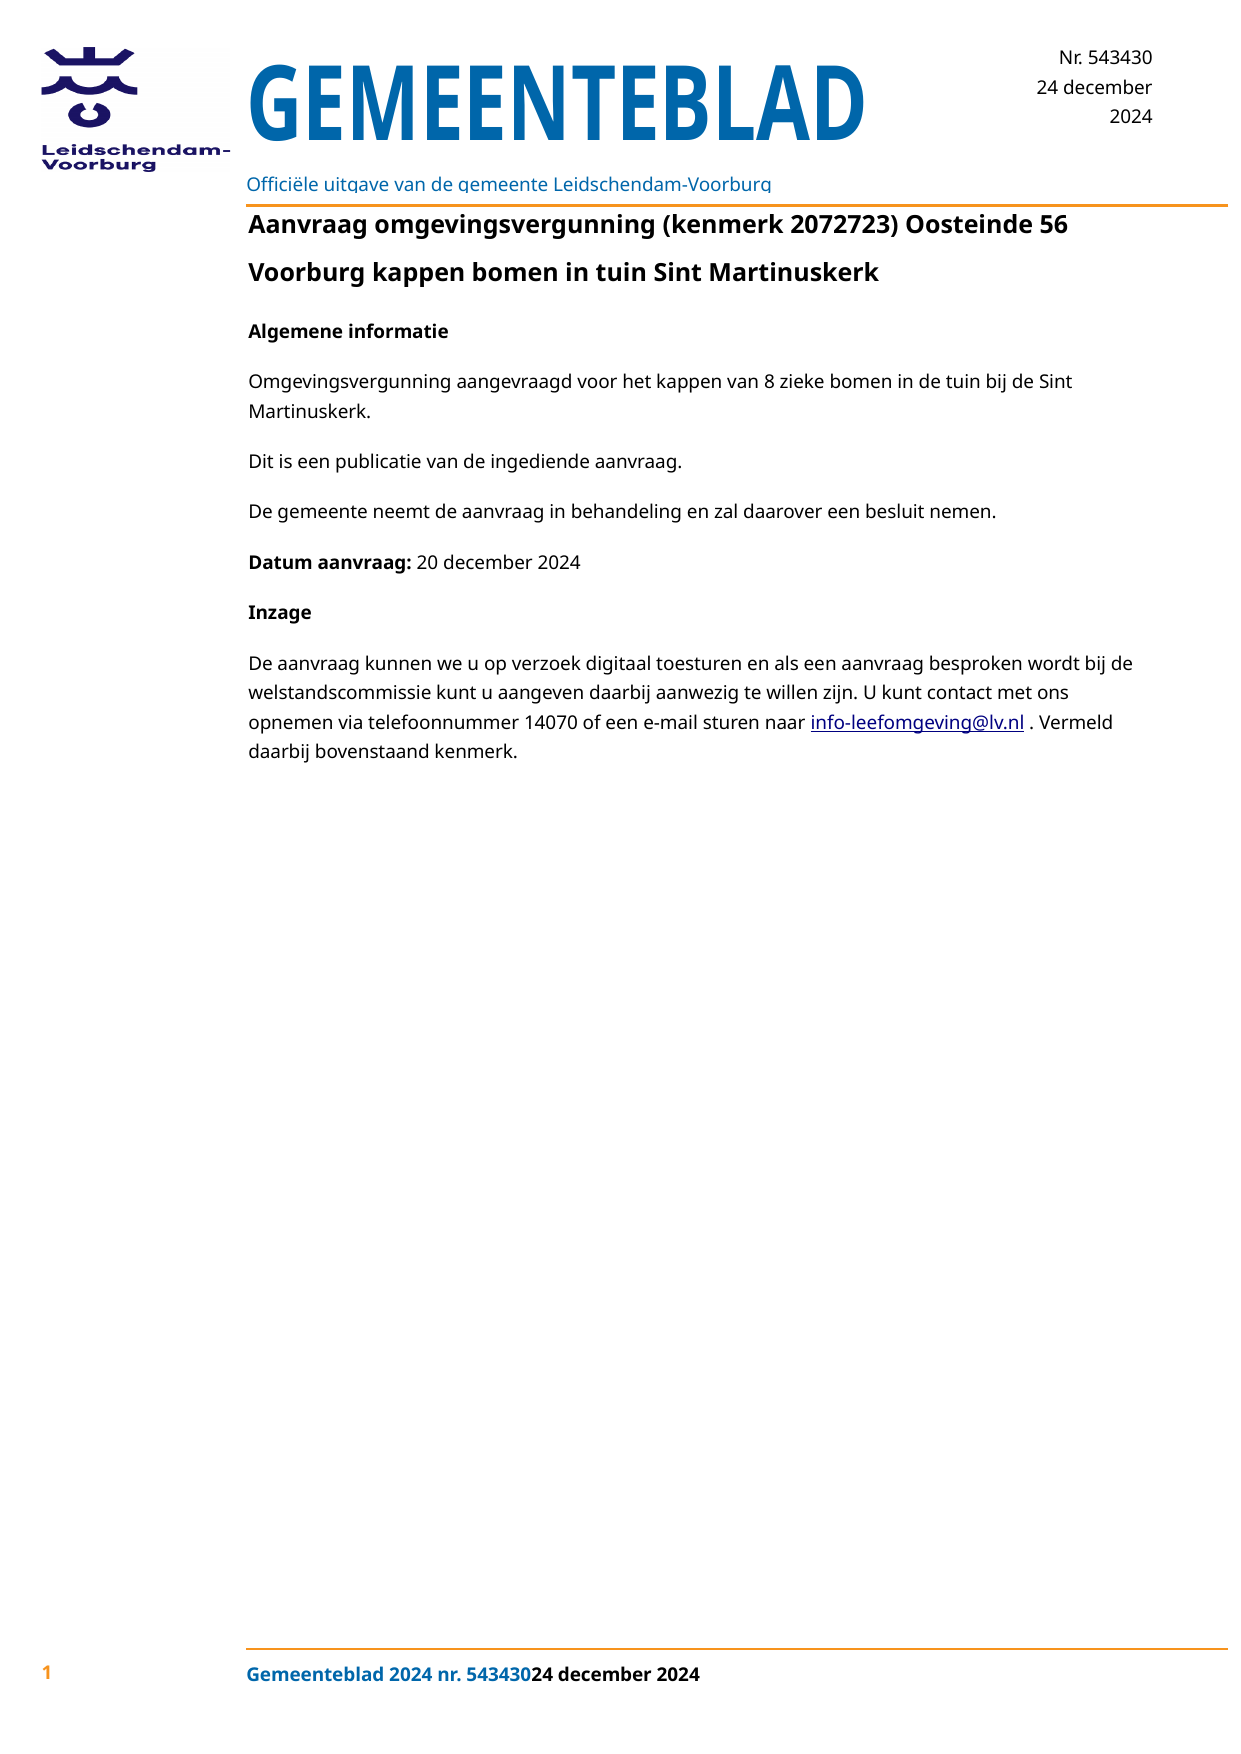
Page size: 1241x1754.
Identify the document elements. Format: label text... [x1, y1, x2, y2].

text De gemeente neemt de aanvraag in behandeling en zal daarover een besluit nemen. [248, 499, 1152, 524]
text Algemene informatie [248, 318, 1152, 344]
text Aanvraag omgevingsvergunning (kenmerk 2072723) Oosteinde 56 Voorburg kappen bomen in tuin Sint Martinuskerk [248, 207, 1152, 288]
text Datum aanvraag: 20 december 2024 [248, 549, 1152, 575]
text Dit is een publicatie van de ingediende aanvraag. [248, 448, 1152, 474]
picture [41, 47, 231, 172]
text Omgevingsvergunning aangevraagd voor het kappen van 8 zieke bomen in de tuin bij de Sint Martinuskerk. [248, 368, 1152, 424]
text Inzage [248, 599, 1152, 625]
text De aanvraag kunnen we u op verzoek digitaal toesturen en als een aanvraag besproken wordt bij de welstandscommissie kunt u aangeven daarbij aanwezig te willen zijn. U kunt contact met ons opnemen via telefoonnummer 14070 of een e-mail sturen naar info-leefomgeving@lv.nl . Vermeld daarbij bovenstaand kenmerk. [248, 650, 1152, 764]
